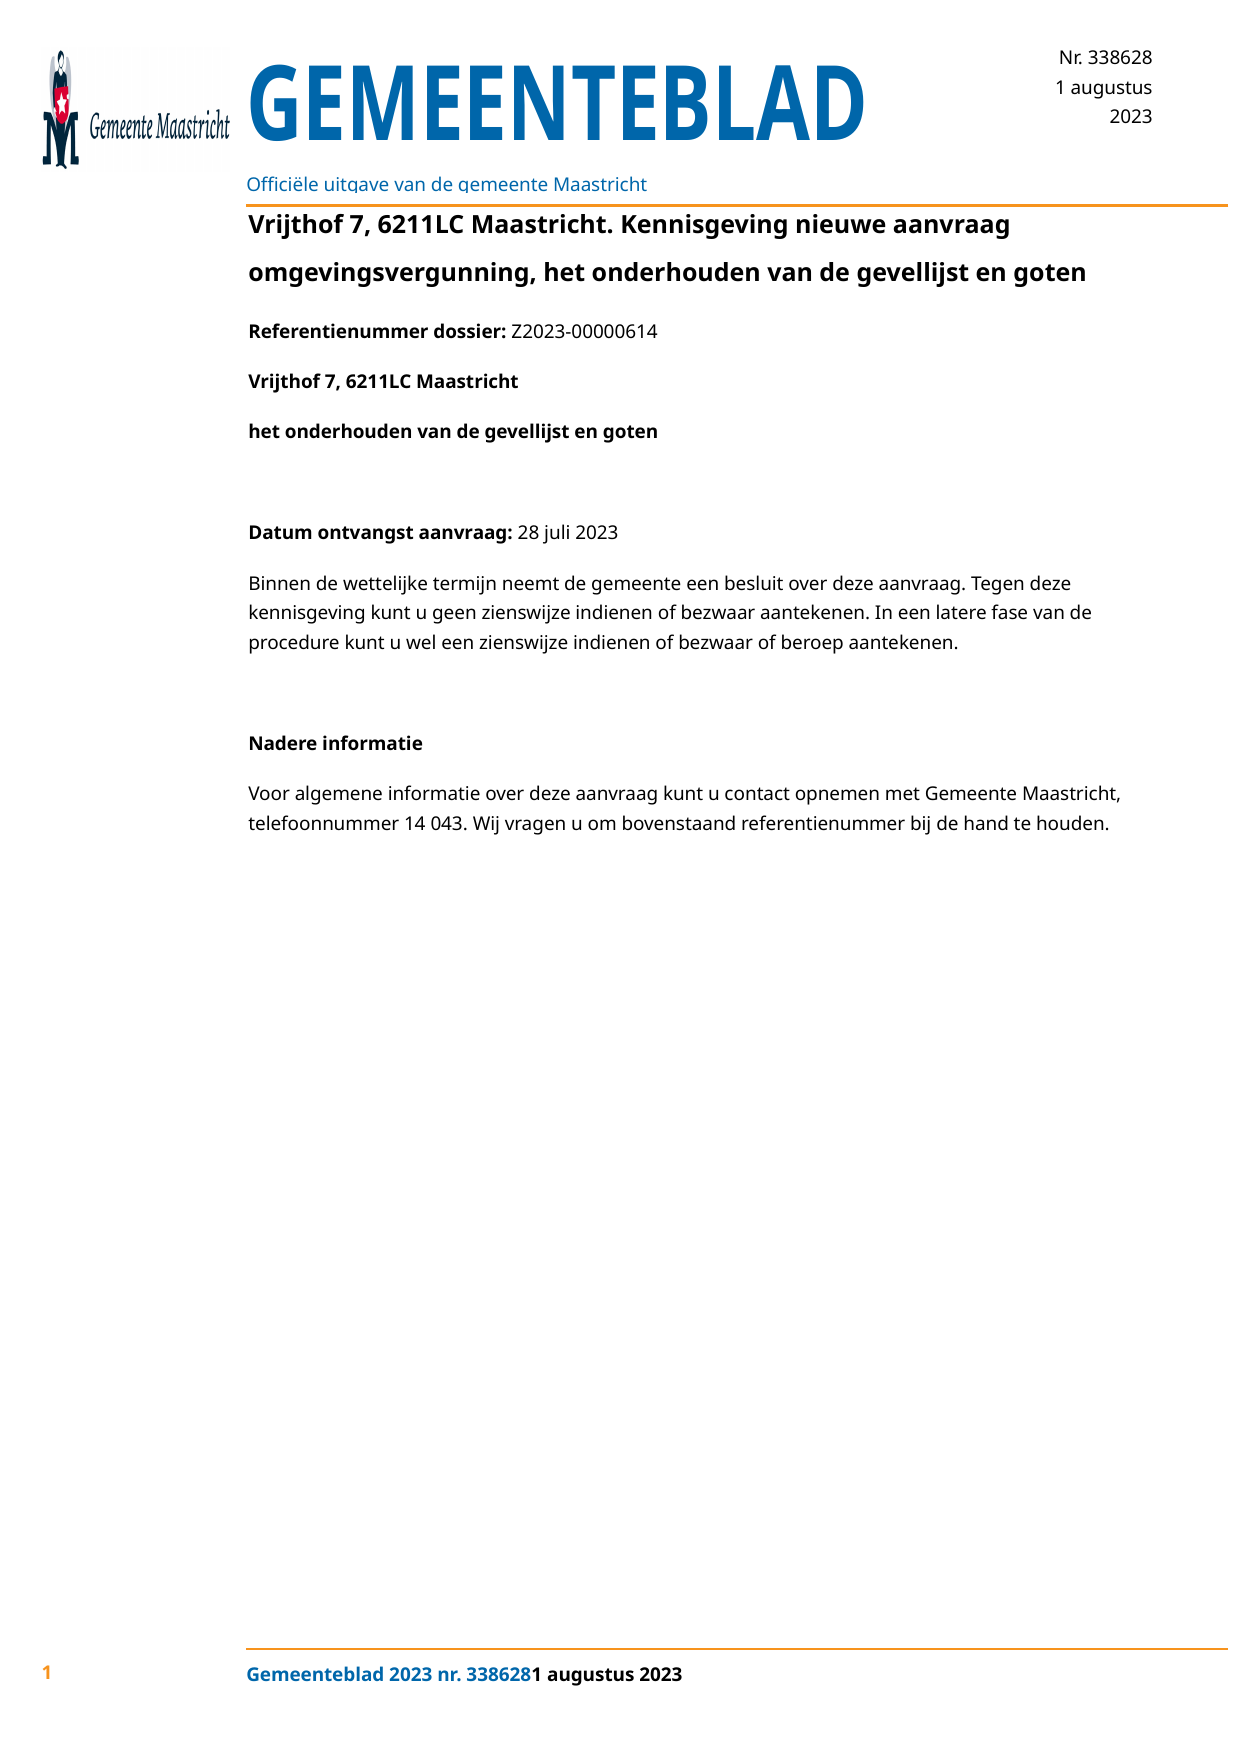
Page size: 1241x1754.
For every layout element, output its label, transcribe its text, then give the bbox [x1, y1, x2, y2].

text Voor algemene informatie over deze aanvraag kunt u contact opnemen met Gemeente Maastricht, telefoonnummer 14 043. Wij vragen u om bovenstaand referentienummer bij de hand te houden. [248, 780, 1152, 836]
text Datum ontvangst aanvraag: 28 juli 2023 [248, 519, 1152, 545]
text Binnen de wettelijke termijn neemt de gemeente een besluit over deze aanvraag. Tegen deze kennisgeving kunt u geen zienswijze indienen of bezwaar aantekenen. In een latere fase van de procedure kunt u wel een zienswijze indienen of bezwaar of beroep aantekenen. [248, 570, 1152, 655]
picture [41, 47, 231, 172]
text Vrijthof 7, 6211LC Maastricht. Kennisgeving nieuwe aanvraag omgevingsvergunning, het onderhouden van de gevellijst en goten [248, 207, 1152, 288]
text het onderhouden van de gevellijst en goten [248, 419, 1152, 444]
text Referentienummer dossier: Z2023-00000614 [248, 318, 1152, 344]
text Nadere informatie [248, 730, 1152, 756]
text Vrijthof 7, 6211LC Maastricht [248, 368, 1152, 394]
